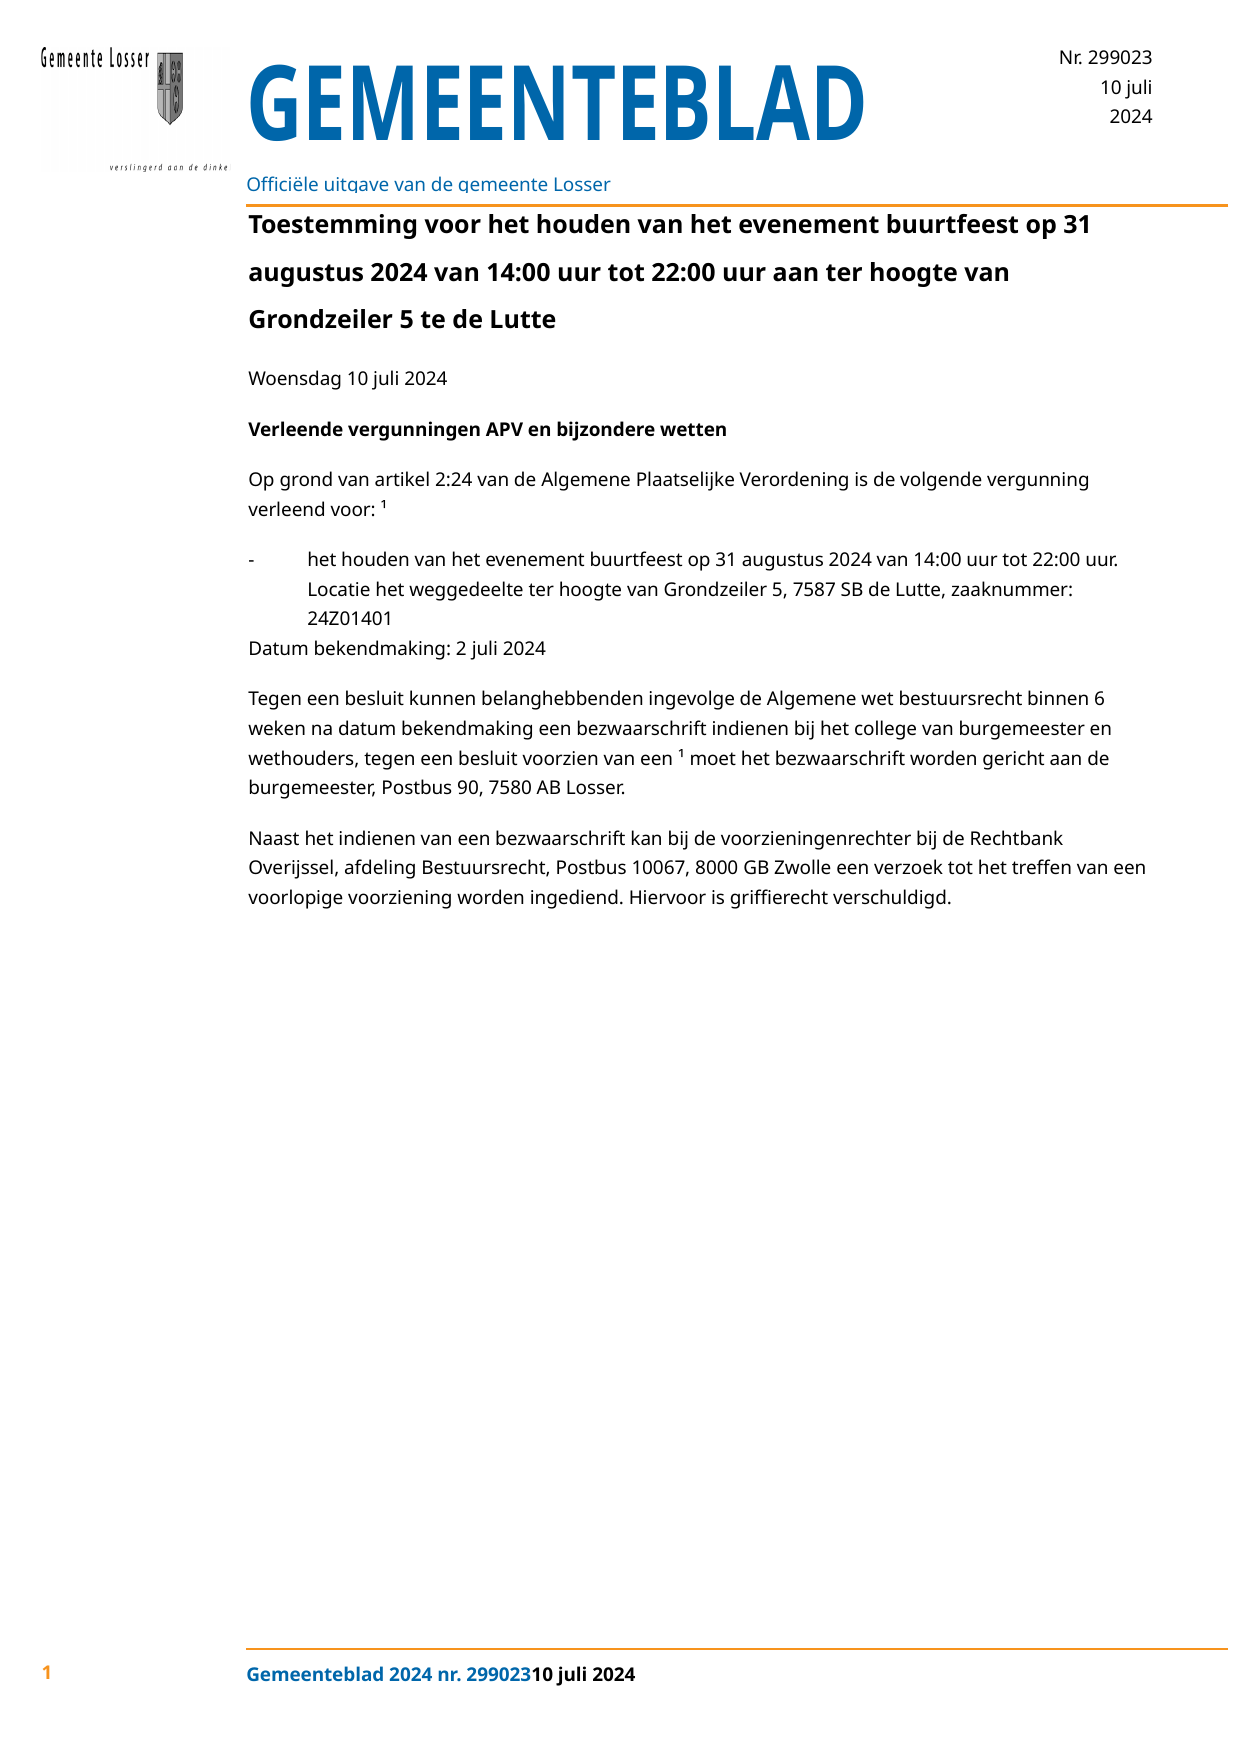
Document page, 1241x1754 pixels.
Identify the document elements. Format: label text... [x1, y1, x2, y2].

text Woensdag 10 juli 2024 [248, 366, 1152, 391]
text Tegen een besluit kunnen belanghebbenden ingevolge de Algemene wet bestuursrecht binnen 6 weken na datum bekendmaking een bezwaarschrift indienen bij het college van burgemeester en wethouders, tegen een besluit voorzien van een ¹ moet het bezwaarschrift worden gericht aan de burgemeester, Postbus 90, 7580 AB Losser. [248, 686, 1152, 800]
text Datum bekendmaking: 2 juli 2024 [248, 635, 1152, 661]
text Op grond van artikel 2:24 van de Algemene Plaatselijke Verordening is de volgende vergunning verleend voor: ¹ [248, 466, 1152, 522]
list het houden van het evenement buurtfeest op 31 augustus 2024 van 14:00 uur tot 22:00 uur. Locatie het weggedeelte ter hoogte van Grondzeiler 5, 7587 SB de Lutte, zaaknummer: 24Z01401 [248, 546, 1152, 631]
picture [41, 47, 231, 172]
text Toestemming voor het houden van het evenement buurtfeest op 31 augustus 2024 van 14:00 uur tot 22:00 uur aan ter hoogte van Grondzeiler 5 te de Lutte [248, 207, 1152, 336]
text Naast het indienen van een bezwaarschrift kan bij de voorzieningenrechter bij de Rechtbank Overijssel, afdeling Bestuursrecht, Postbus 10067, 8000 GB Zwolle een verzoek tot het treffen van een voorlopige voorziening worden ingediend. Hiervoor is griffierecht verschuldigd. [248, 825, 1152, 909]
text Verleende vergunningen APV en bijzondere wetten [248, 416, 1152, 442]
